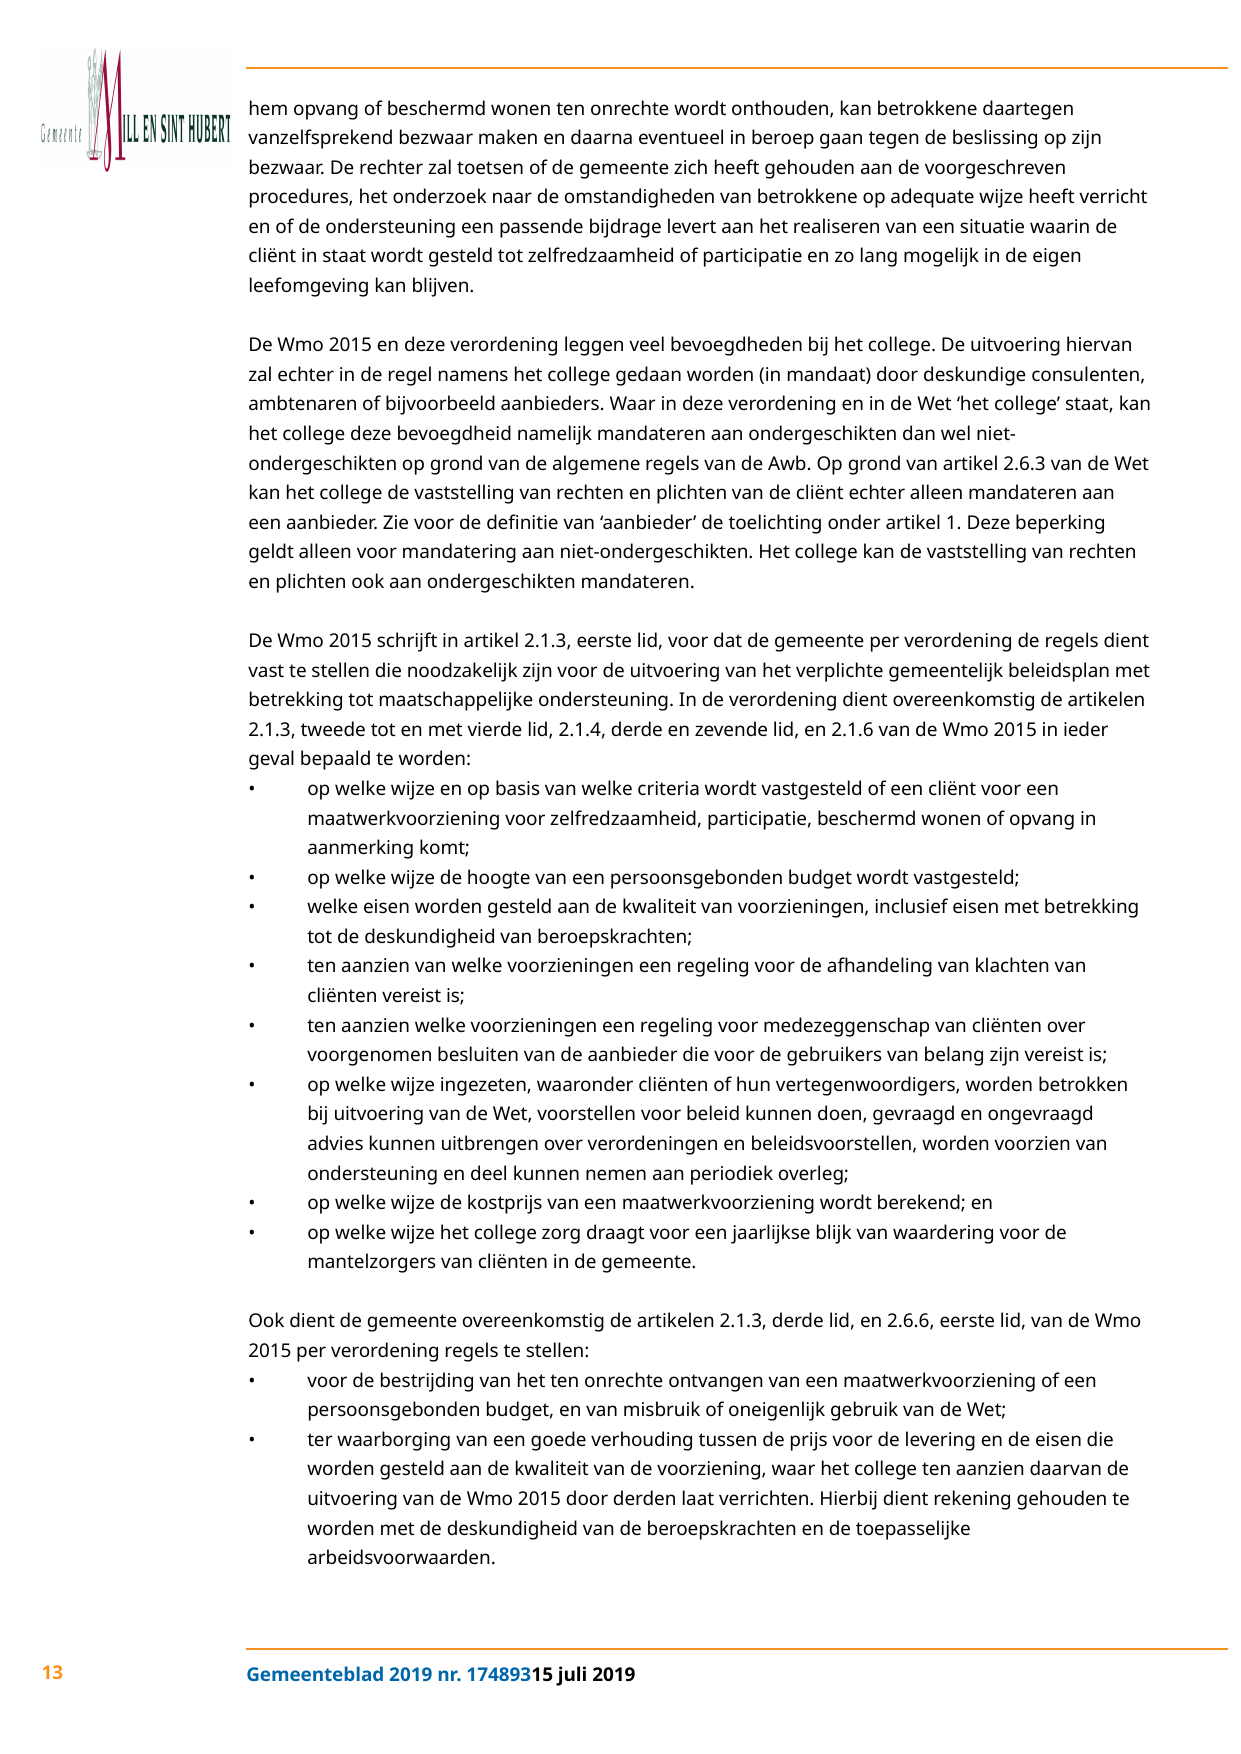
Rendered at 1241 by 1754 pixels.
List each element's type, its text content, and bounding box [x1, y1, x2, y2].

list op welke wijze en op basis van welke criteria wordt vastgesteld of een cliënt voor een maatwerkvoorziening voor zelfredzaamheid, participatie, beschermd wonen of opvang in aanmerking komt; [248, 775, 1152, 860]
text De Wmo 2015 en deze verordening leggen veel bevoegdheden bij het college. De uitvoering hiervan zal echter in de regel namens het college gedaan worden (in mandaat) door deskundige consulenten, ambtenaren of bijvoorbeeld aanbieders. Waar in deze verordening en in de Wet ‘het college’ staat, kan het college deze bevoegdheid namelijk mandateren aan ondergeschikten dan wel niet-ondergeschikten op grond van de algemene regels van de Awb. Op grond van artikel 2.6.3 van de Wet kan het college de vaststelling van rechten en plichten van de cliënt echter alleen mandateren aan een aanbieder. Zie voor de definitie van ‘aanbieder’ de toelichting onder artikel 1. Deze beperking geldt alleen voor mandatering aan niet-ondergeschikten. Het college kan de vaststelling van rechten en plichten ook aan ondergeschikten mandateren. [248, 331, 1152, 594]
list op welke wijze het college zorg draagt voor een jaarlijkse blijk van waardering voor de mantelzorgers van cliënten in de gemeente. [248, 1219, 1152, 1274]
text Ook dient de gemeente overeenkomstig de artikelen 2.1.3, derde lid, en 2.6.6, eerste lid, van de Wmo 2015 per verordening regels te stellen: [248, 1308, 1152, 1363]
list ten aanzien welke voorzieningen een regeling voor medezeggenschap van cliënten over voorgenomen besluiten van de aanbieder die voor de gebruikers van belang zijn vereist is; [248, 1012, 1152, 1067]
list op welke wijze ingezeten, waaronder cliënten of hun vertegenwoordigers, worden betrokken bij uitvoering van de Wet, voorstellen voor beleid kunnen doen, gevraagd en ongevraagd advies kunnen uitbrengen over verordeningen en beleidsvoorstellen, worden voorzien van ondersteuning en deel kunnen nemen aan periodiek overleg; [248, 1071, 1152, 1186]
list ter waarborging van een goede verhouding tussen de prijs voor de levering en de eisen die worden gesteld aan de kwaliteit van de voorziening, waar het college ten aanzien daarvan de uitvoering van de Wmo 2015 door derden laat verrichten. Hierbij dient rekening gehouden te worden met de deskundigheid van de beroepskrachten en de toepasselijke arbeidsvoorwaarden. [248, 1426, 1152, 1570]
text hem opvang of beschermd wonen ten onrechte wordt onthouden, kan betrokkene daartegen vanzelfsprekend bezwaar maken en daarna eventueel in beroep gaan tegen de beslissing op zijn bezwaar. De rechter zal toetsen of de gemeente zich heeft gehouden aan de voorgeschreven procedures, het onderzoek naar de omstandigheden van betrokkene op adequate wijze heeft verricht en of de ondersteuning een passende bijdrage levert aan het realiseren van een situatie waarin de cliënt in staat wordt gesteld tot zelfredzaamheid of participatie en zo lang mogelijk in de eigen leefomgeving kan blijven. [248, 95, 1152, 298]
picture [41, 47, 231, 172]
list op welke wijze de hoogte van een persoonsgebonden budget wordt vastgesteld; [248, 864, 1152, 890]
list welke eisen worden gesteld aan de kwaliteit van voorzieningen, inclusief eisen met betrekking tot de deskundigheid van beroepskrachten; [248, 893, 1152, 949]
list ten aanzien van welke voorzieningen een regeling voor de afhandeling van klachten van cliënten vereist is; [248, 953, 1152, 1008]
list voor de bestrijding van het ten onrechte ontvangen van een maatwerkvoorziening of een persoonsgebonden budget, en van misbruik of oneigenlijk gebruik van de Wet; [248, 1367, 1152, 1422]
list op welke wijze de kostprijs van een maatwerkvoorziening wordt berekend; en [248, 1189, 1152, 1215]
text De Wmo 2015 schrijft in artikel 2.1.3, eerste lid, voor dat de gemeente per verordening de regels dient vast te stellen die noodzakelijk zijn voor de uitvoering van het verplichte gemeentelijk beleidsplan met betrekking tot maatschappelijke ondersteuning. In de verordening dient overeenkomstig de artikelen 2.1.3, tweede tot en met vierde lid, 2.1.4, derde en zevende lid, en 2.1.6 van de Wmo 2015 in ieder geval bepaald te worden: [248, 627, 1152, 771]
